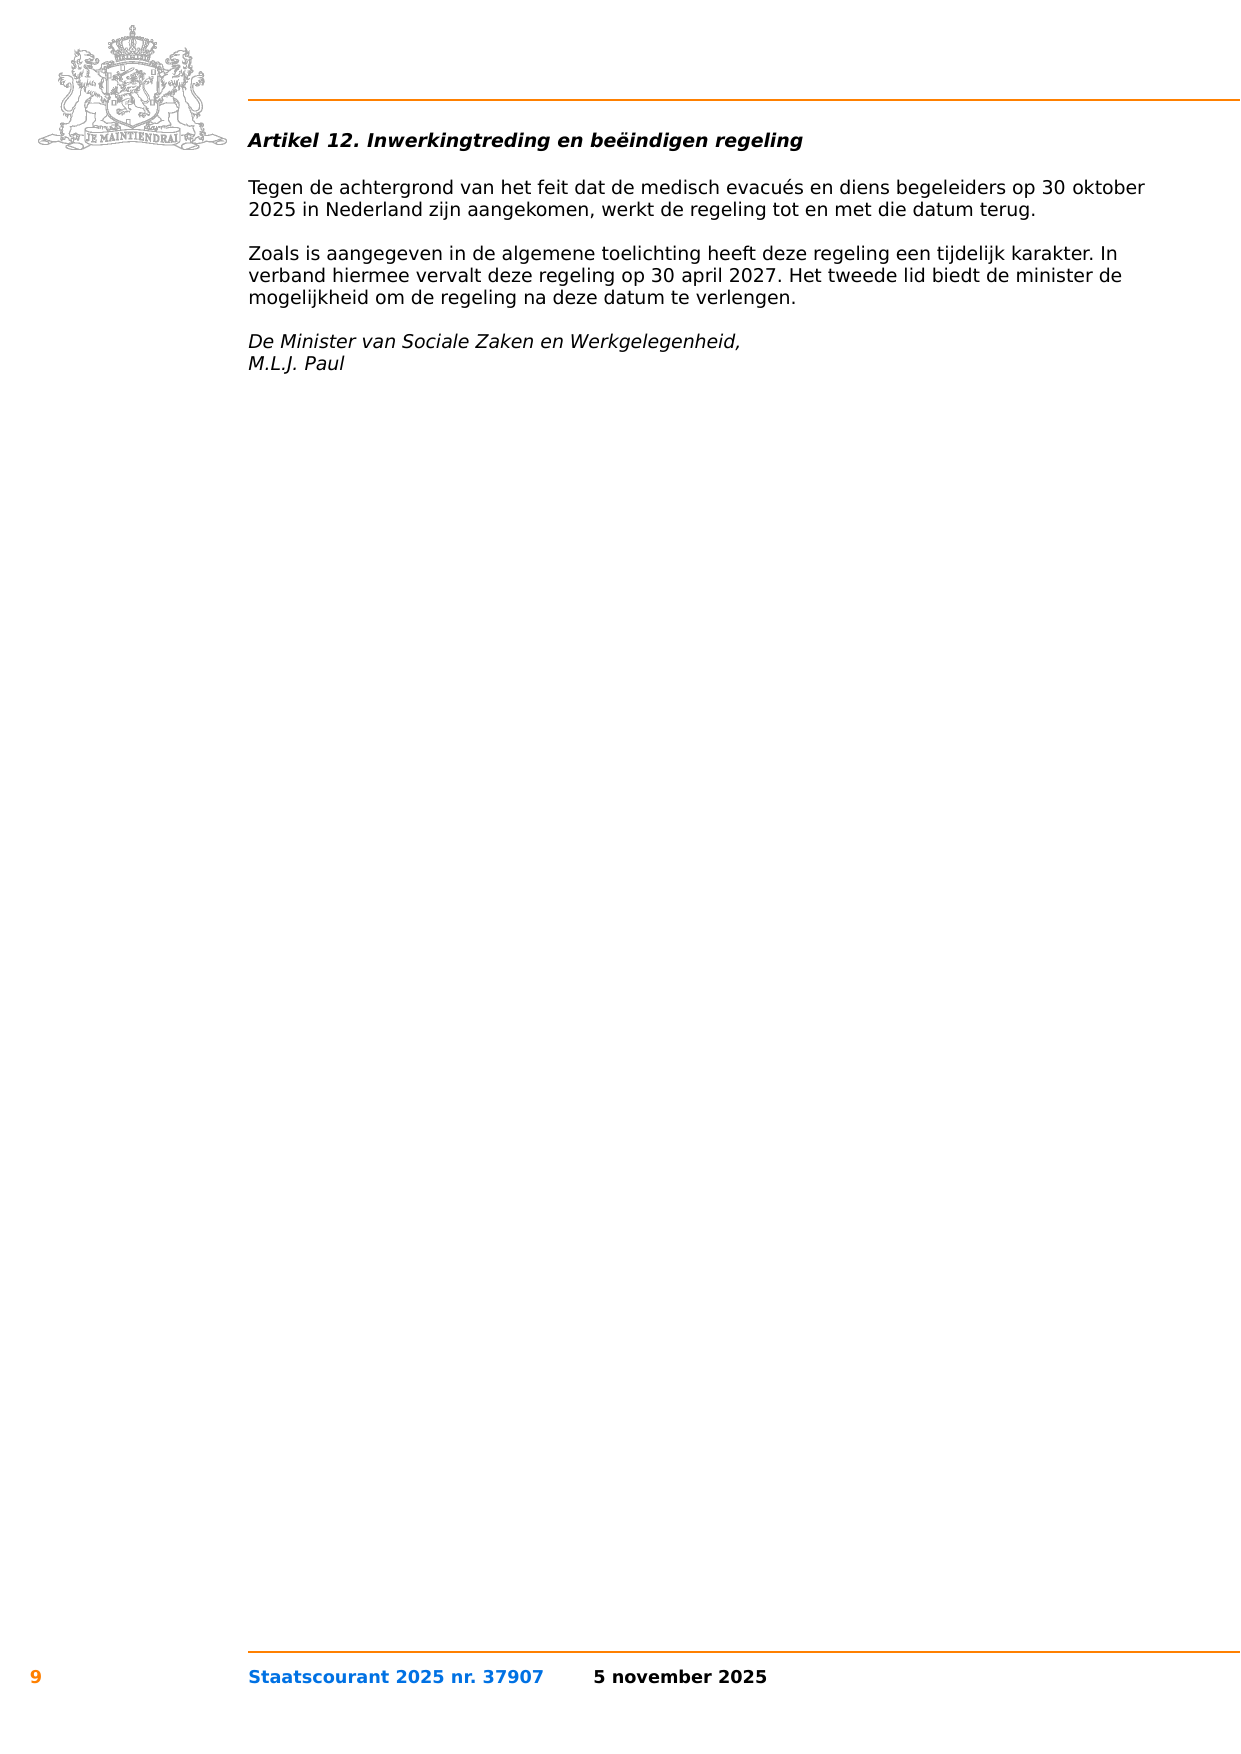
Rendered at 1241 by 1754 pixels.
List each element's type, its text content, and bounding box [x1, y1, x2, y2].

picture [38, 25, 227, 150]
text Zoals is aangegeven in de algemene toelichting heeft deze regeling een tijdelijk karakter. In verband hiermee vervalt deze regeling op 30 april 2027. Het tweede lid biedt de minister de mogelijkheid om de regeling na deze datum te verlengen. [248, 243, 1163, 309]
text De Minister van Sociale Zaken en Werkgelegenheid, M.L.J. Paul [248, 331, 1163, 374]
text Tegen de achtergrond van het feit dat de medisch evacués en diens begeleiders op 30 oktober 2025 in Nederland zijn aangekomen, werkt de regeling tot en met die datum terug. [248, 177, 1163, 221]
subtitle Artikel 12. Inwerkingtreding en beëindigen regeling [248, 130, 1163, 152]
